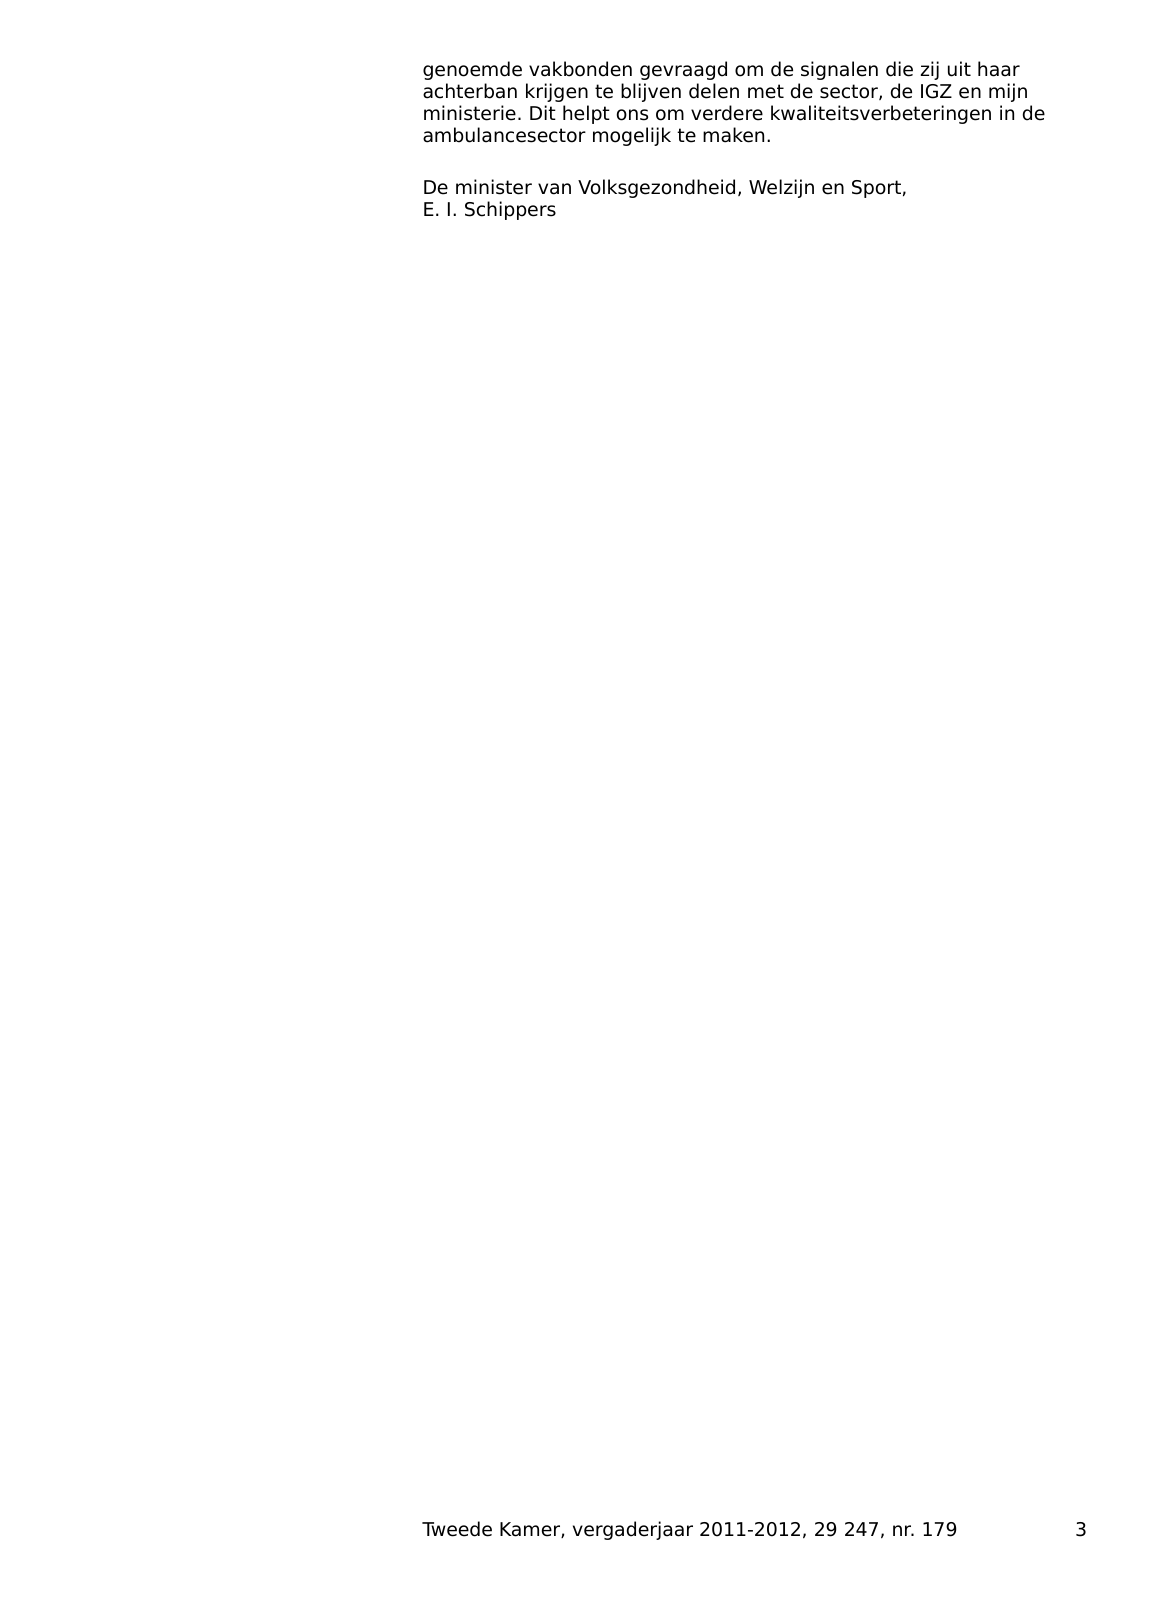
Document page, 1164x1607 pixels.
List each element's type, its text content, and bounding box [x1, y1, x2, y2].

text De minister van Volksgezondheid, Welzijn en Sport, E. I. Schippers [422, 177, 1087, 221]
text genoemde vakbonden gevraagd om de signalen die zij uit haar achterban krijgen te blijven delen met de sector, de IGZ en mijn ministerie. Dit helpt ons om verdere kwaliteitsverbeteringen in de ambulancesector mogelijk te maken. [422, 59, 1087, 147]
